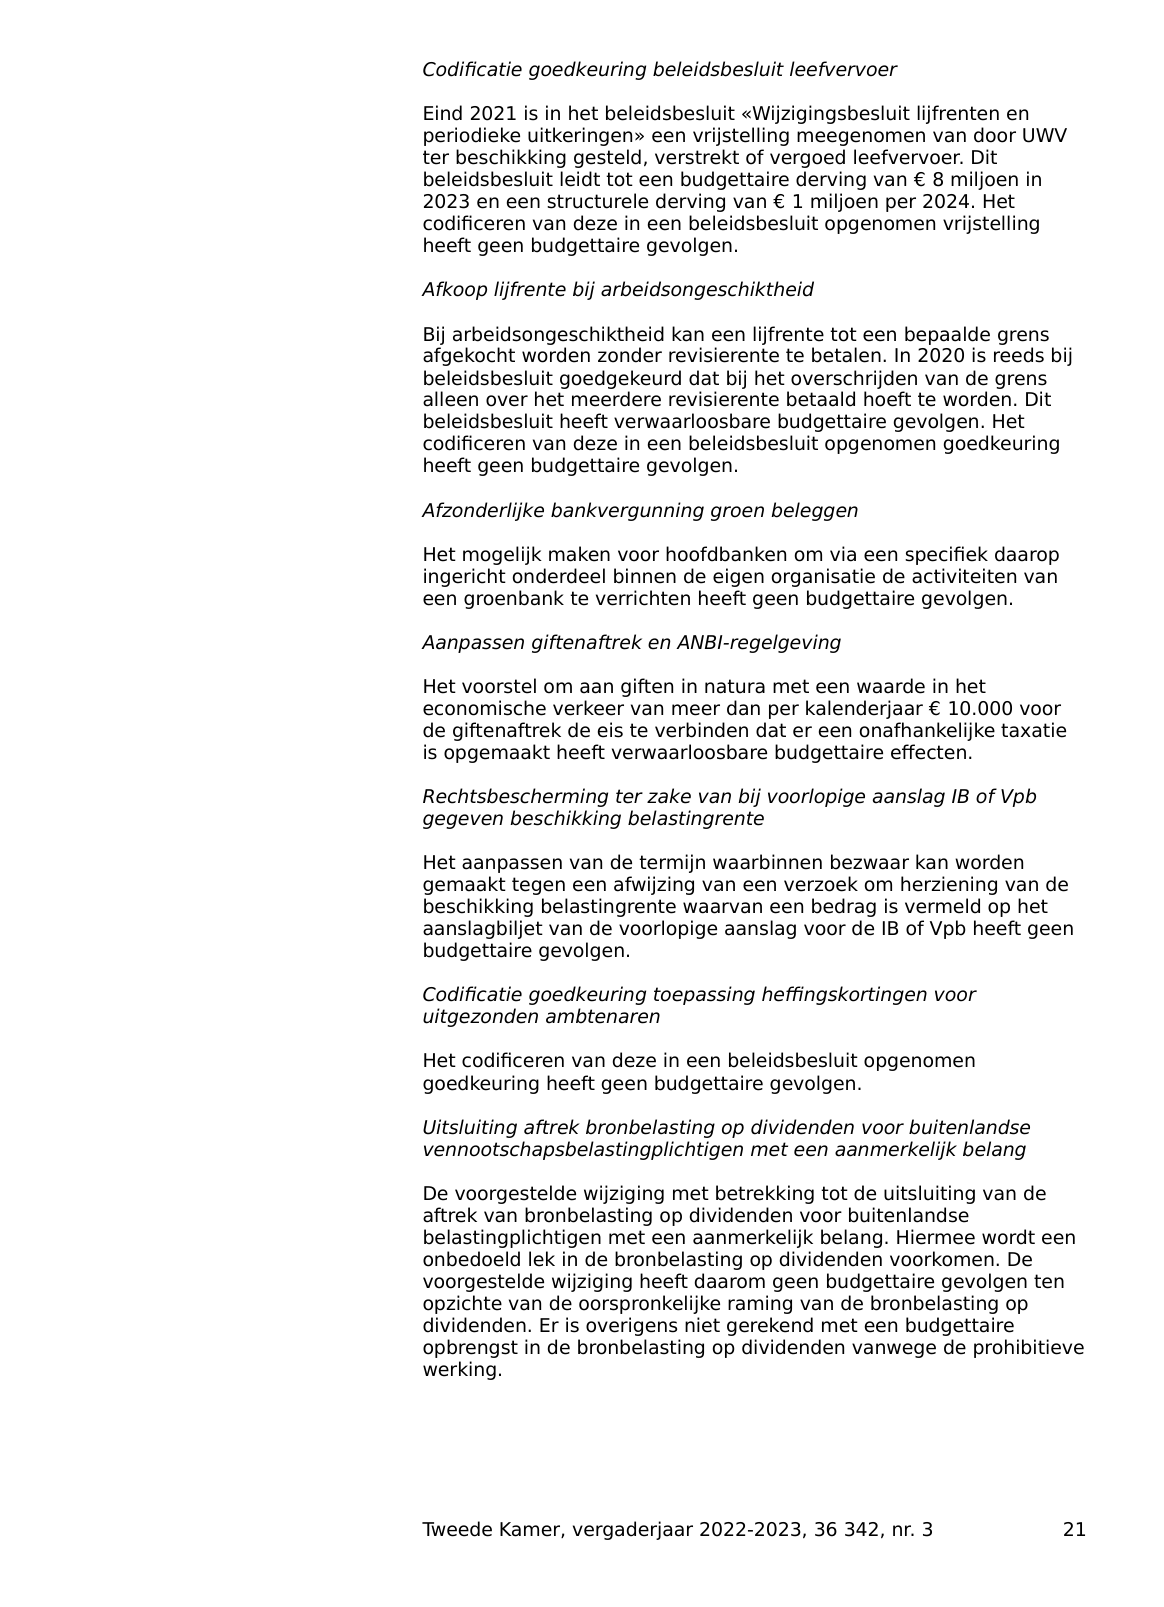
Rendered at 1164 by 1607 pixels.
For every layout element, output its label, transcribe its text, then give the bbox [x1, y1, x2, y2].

subtitle Aanpassen giftenaftrek en ANBI-regelgeving [422, 632, 1087, 654]
text Bij arbeidsongeschiktheid kan een lijfrente tot een bepaalde grens afgekocht worden zonder revisierente te betalen. In 2020 is reeds bij beleidsbesluit goedgekeurd dat bij het overschrijden van de grens alleen over het meerdere revisierente betaald hoeft te worden. Dit beleidsbesluit heeft verwaarloosbare budgettaire gevolgen. Het codificeren van deze in een beleidsbesluit opgenomen goedkeuring heeft geen budgettaire gevolgen. [422, 323, 1087, 477]
text Het mogelijk maken voor hoofdbanken om via een specifiek daarop ingericht onderdeel binnen de eigen organisatie de activiteiten van een groenbank te verrichten heeft geen budgettaire gevolgen. [422, 544, 1087, 609]
text Het codificeren van deze in een beleidsbesluit opgenomen goedkeuring heeft geen budgettaire gevolgen. [422, 1050, 1087, 1094]
subtitle Uitsluiting aftrek bronbelasting op dividenden voor buitenlandse vennootschapsbelastingplichtigen met een aanmerkelijk belang [422, 1117, 1087, 1161]
subtitle Codificatie goedkeuring beleidsbesluit leefvervoer [422, 59, 1087, 81]
text Het aanpassen van de termijn waarbinnen bezwaar kan worden gemaakt tegen een afwijzing van een verzoek om herziening van de beschikking belastingrente waarvan een bedrag is vermeld op het aanslagbiljet van de voorlopige aanslag voor de IB of Vpb heeft geen budgettaire gevolgen. [422, 852, 1087, 962]
text Eind 2021 is in het beleidsbesluit «Wijzigingsbesluit lijfrenten en periodieke uitkeringen» een vrijstelling meegenomen van door UWV ter beschikking gesteld, verstrekt of vergoed leefvervoer. Dit beleidsbesluit leidt tot een budgettaire derving van € 8 miljoen in 2023 en een structurele derving van € 1 miljoen per 2024. Het codificeren van deze in een beleidsbesluit opgenomen vrijstelling heeft geen budgettaire gevolgen. [422, 103, 1087, 257]
subtitle Codificatie goedkeuring toepassing heffingskortingen voor uitgezonden ambtenaren [422, 984, 1087, 1028]
subtitle Afkoop lijfrente bij arbeidsongeschiktheid [422, 279, 1087, 301]
subtitle Afzonderlijke bankvergunning groen beleggen [422, 499, 1087, 521]
text Het voorstel om aan giften in natura met een waarde in het economische verkeer van meer dan per kalenderjaar € 10.000 voor de giftenaftrek de eis te verbinden dat er een onafhankelijke taxatie is opgemaakt heeft verwaarloosbare budgettaire effecten. [422, 676, 1087, 764]
subtitle Rechtsbescherming ter zake van bij voorlopige aanslag IB of Vpb gegeven beschikking belastingrente [422, 786, 1087, 830]
text De voorgestelde wijziging met betrekking tot de uitsluiting van de aftrek van bronbelasting op dividenden voor buitenlandse belastingplichtigen met een aanmerkelijk belang. Hiermee wordt een onbedoeld lek in de bronbelasting op dividenden voorkomen. De voorgestelde wijziging heeft daarom geen budgettaire gevolgen ten opzichte van de oorspronkelijke raming van de bronbelasting op dividenden. Er is overigens niet gerekend met een budgettaire opbrengst in de bronbelasting op dividenden vanwege de prohibitieve werking. [422, 1183, 1087, 1381]
